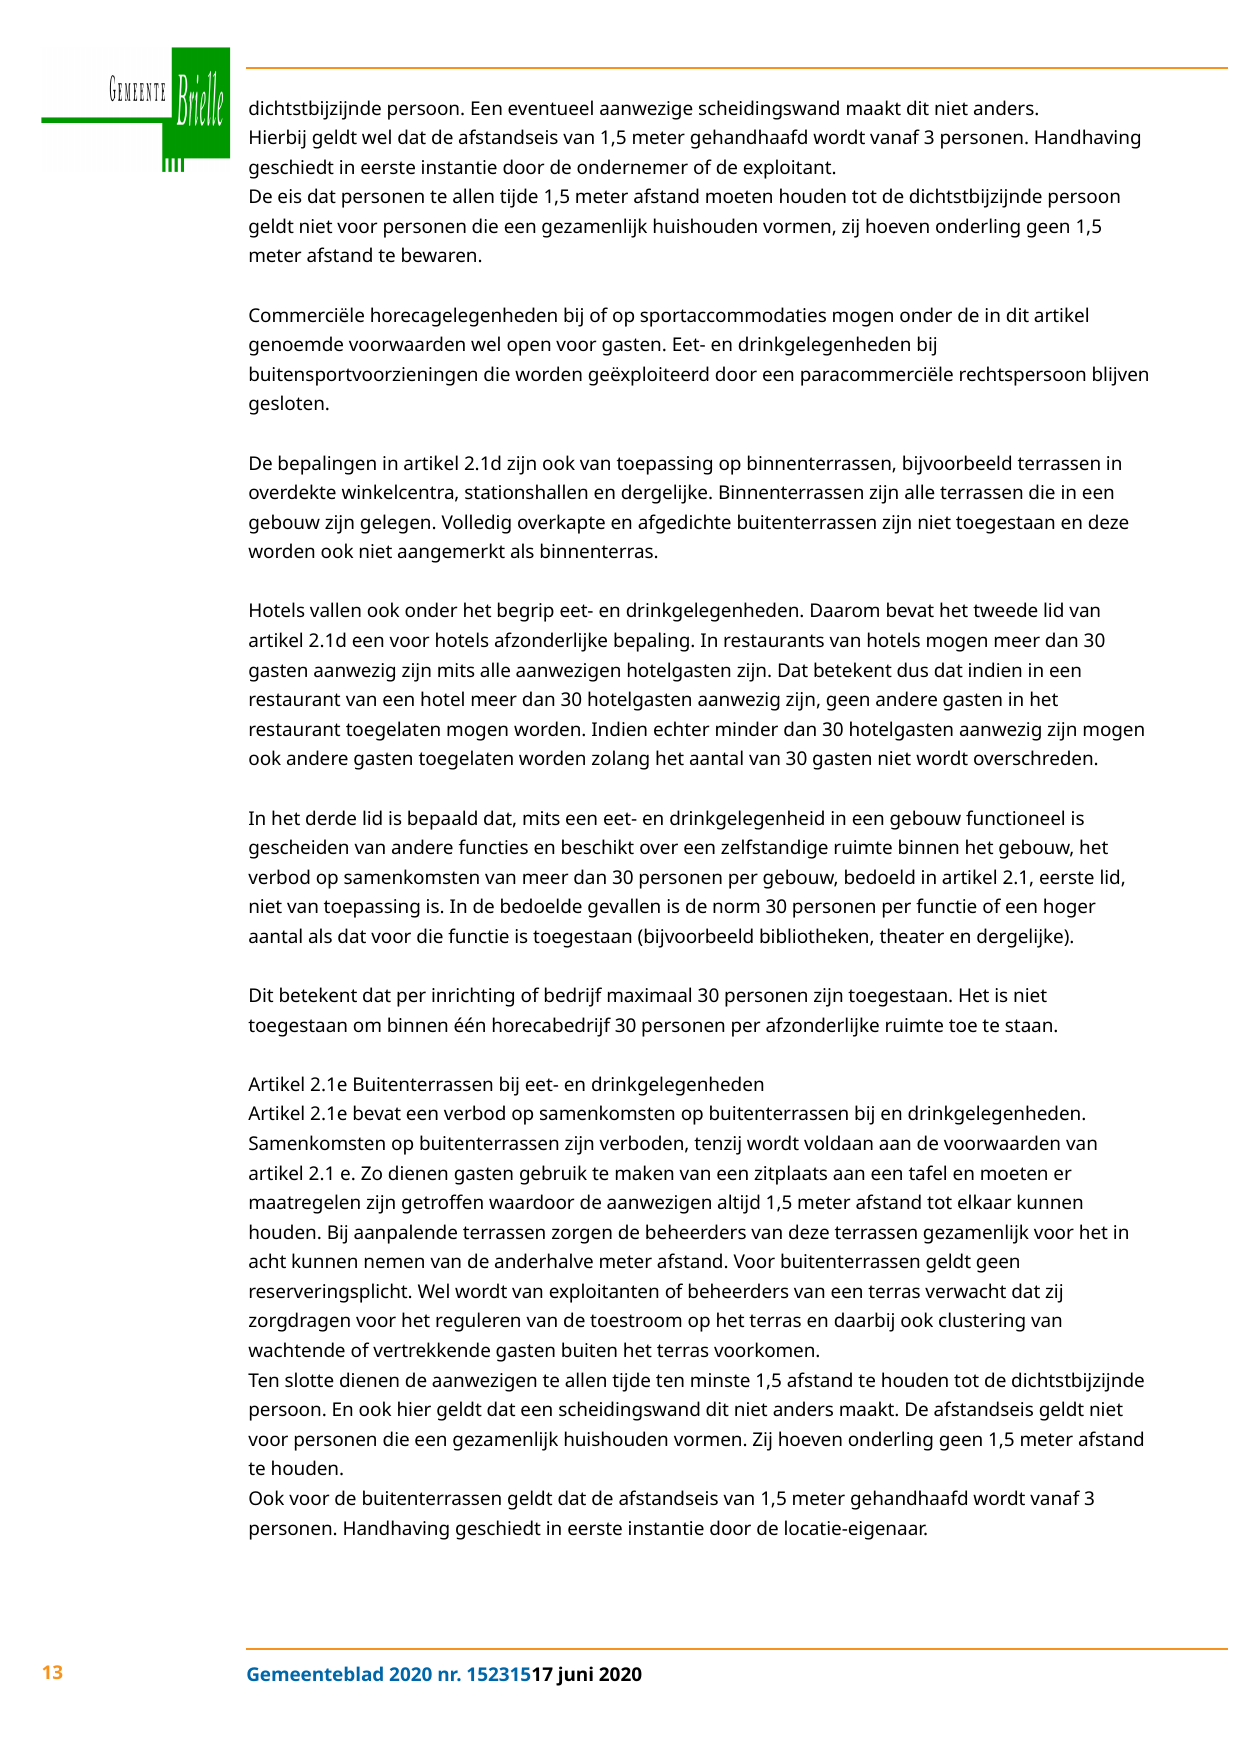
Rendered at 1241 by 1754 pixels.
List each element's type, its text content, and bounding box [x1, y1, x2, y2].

picture [41, 47, 231, 172]
text De bepalingen in artikel 2.1d zijn ook van toepassing op binnenterrassen, bijvoorbeeld terrassen in overdekte winkelcentra, stationshallen en dergelijke. Binnenterrassen zijn alle terrassen die in een gebouw zijn gelegen. Volledig overkapte en afgedichte buitenterrassen zijn niet toegestaan en deze worden ook niet aangemerkt als binnenterras. [248, 450, 1152, 564]
text De eis dat personen te allen tijde 1,5 meter afstand moeten houden tot de dichtstbijzijnde persoon geldt niet voor personen die een gezamenlijk huishouden vormen, zij hoeven onderling geen 1,5 meter afstand te bewaren. [248, 183, 1152, 268]
text dichtstbijzijnde persoon. Een eventueel aanwezige scheidingswand maakt dit niet anders. [248, 95, 1152, 121]
text Commerciële horecagelegenheden bij of op sportaccommodaties mogen onder de in dit artikel genoemde voorwaarden wel open voor gasten. Eet- en drinkgelegenheden bij buitensportvoorzieningen die worden geëxploiteerd door een paracommerciële rechtspersoon blijven gesloten. [248, 302, 1152, 416]
text Hotels vallen ook onder het begrip eet- en drinkgelegenheden. Daarom bevat het tweede lid van artikel 2.1d een voor hotels afzonderlijke bepaling. In restaurants van hotels mogen meer dan 30 gasten aanwezig zijn mits alle aanwezigen hotelgasten zijn. Dat betekent dus dat indien in een restaurant van een hotel meer dan 30 hotelgasten aanwezig zijn, geen andere gasten in het restaurant toegelaten mogen worden. Indien echter minder dan 30 hotelgasten aanwezig zijn mogen ook andere gasten toegelaten worden zolang het aantal van 30 gasten niet wordt overschreden. [248, 598, 1152, 771]
text Hierbij geldt wel dat de afstandseis van 1,5 meter gehandhaafd wordt vanaf 3 personen. Handhaving geschiedt in eerste instantie door de ondernemer of de exploitant. [248, 124, 1152, 180]
text Ten slotte dienen de aanwezigen te allen tijde ten minste 1,5 afstand te houden tot de dichtstbijzijnde persoon. En ook hier geldt dat een scheidingswand dit niet anders maakt. De afstandseis geldt niet voor personen die een gezamenlijk huishouden vormen. Zij hoeven onderling geen 1,5 meter afstand te houden. [248, 1367, 1152, 1481]
text Artikel 2.1e bevat een verbod op samenkomsten op buitenterrassen bij en drinkgelegenheden. Samenkomsten op buitenterrassen zijn verboden, tenzij wordt voldaan aan de voorwaarden van artikel 2.1 e. Zo dienen gasten gebruik te maken van een zitplaats aan een tafel en moeten er maatregelen zijn getroffen waardoor de aanwezigen altijd 1,5 meter afstand tot elkaar kunnen houden. Bij aanpalende terrassen zorgen de beheerders van deze terrassen gezamenlijk voor het in acht kunnen nemen van de anderhalve meter afstand. Voor buitenterrassen geldt geen reserveringsplicht. Wel wordt van exploitanten of beheerders van een terras verwacht dat zij zorgdragen voor het reguleren van de toestroom op het terras en daarbij ook clustering van wachtende of vertrekkende gasten buiten het terras voorkomen. [248, 1101, 1152, 1363]
text In het derde lid is bepaald dat, mits een eet- en drinkgelegenheid in een gebouw functioneel is gescheiden van andere functies en beschikt over een zelfstandige ruimte binnen het gebouw, het verbod op samenkomsten van meer dan 30 personen per gebouw, bedoeld in artikel 2.1, eerste lid, niet van toepassing is. In de bedoelde gevallen is de norm 30 personen per functie of een hoger aantal als dat voor die functie is toegestaan (bijvoorbeeld bibliotheken, theater en dergelijke). [248, 805, 1152, 949]
text Dit betekent dat per inrichting of bedrijf maximaal 30 personen zijn toegestaan. Het is niet toegestaan om binnen één horecabedrijf 30 personen per afzonderlijke ruimte toe te staan. [248, 982, 1152, 1038]
text Artikel 2.1e Buitenterrassen bij eet- en drinkgelegenheden [248, 1071, 1152, 1097]
text Ook voor de buitenterrassen geldt dat de afstandseis van 1,5 meter gehandhaafd wordt vanaf 3 personen. Handhaving geschiedt in eerste instantie door de locatie-eigenaar. [248, 1485, 1152, 1541]
